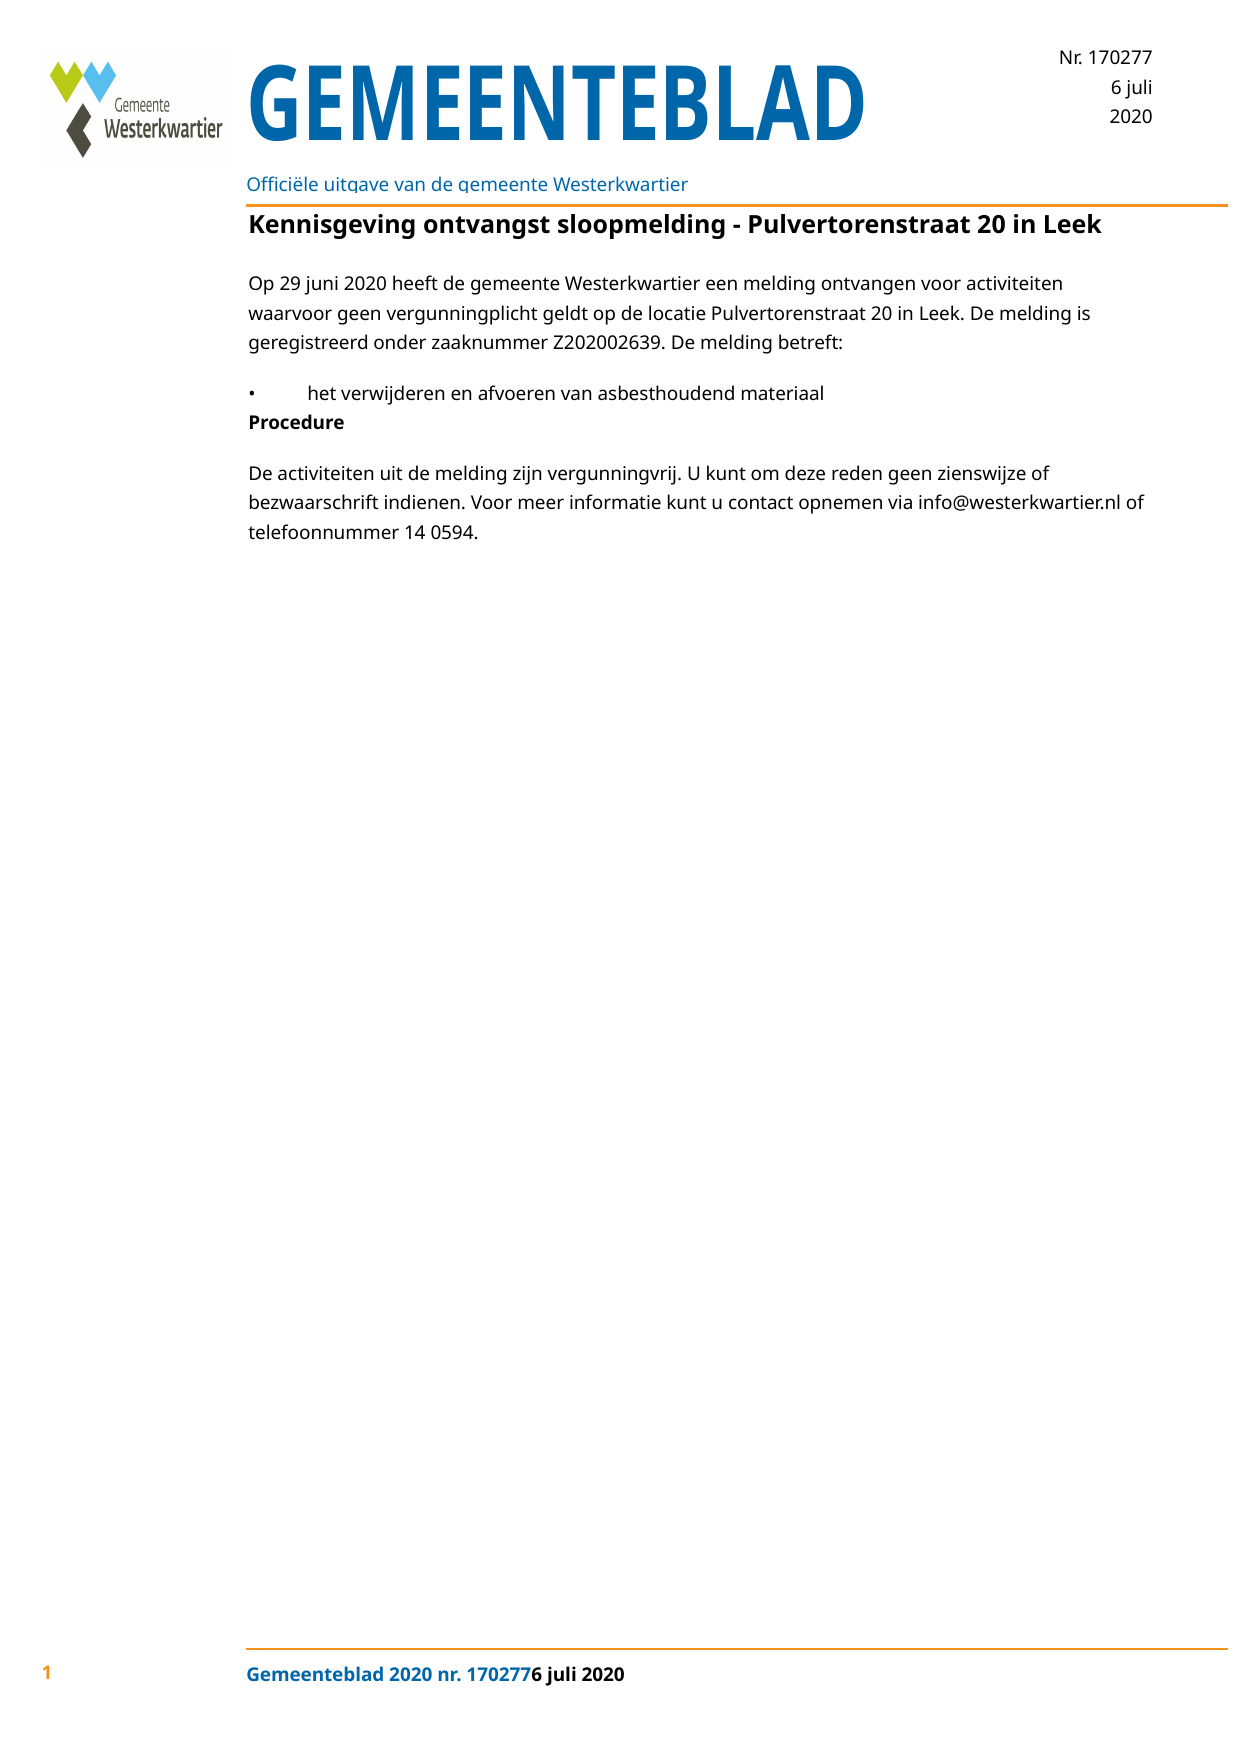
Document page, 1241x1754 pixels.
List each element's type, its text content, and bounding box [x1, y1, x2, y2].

text Procedure [248, 409, 1152, 435]
text Kennisgeving ontvangst sloopmelding - Pulvertorenstraat 20 in Leek [248, 207, 1152, 241]
text Op 29 juni 2020 heeft de gemeente Westerkwartier een melding ontvangen voor activiteiten waarvoor geen vergunningplicht geldt op de locatie Pulvertorenstraat 20 in Leek. De melding is geregistreerd onder zaaknummer Z202002639. De melding betreft: [248, 270, 1152, 355]
text De activiteiten uit de melding zijn vergunningvrij. U kunt om deze reden geen zienswijze of bezwaarschrift indienen. Voor meer informatie kunt u contact opnemen via info@westerkwartier.nl of telefoonnummer 14 0594. [248, 460, 1152, 545]
picture [41, 47, 231, 172]
list het verwijderen en afvoeren van asbesthoudend materiaal [248, 380, 1152, 406]
